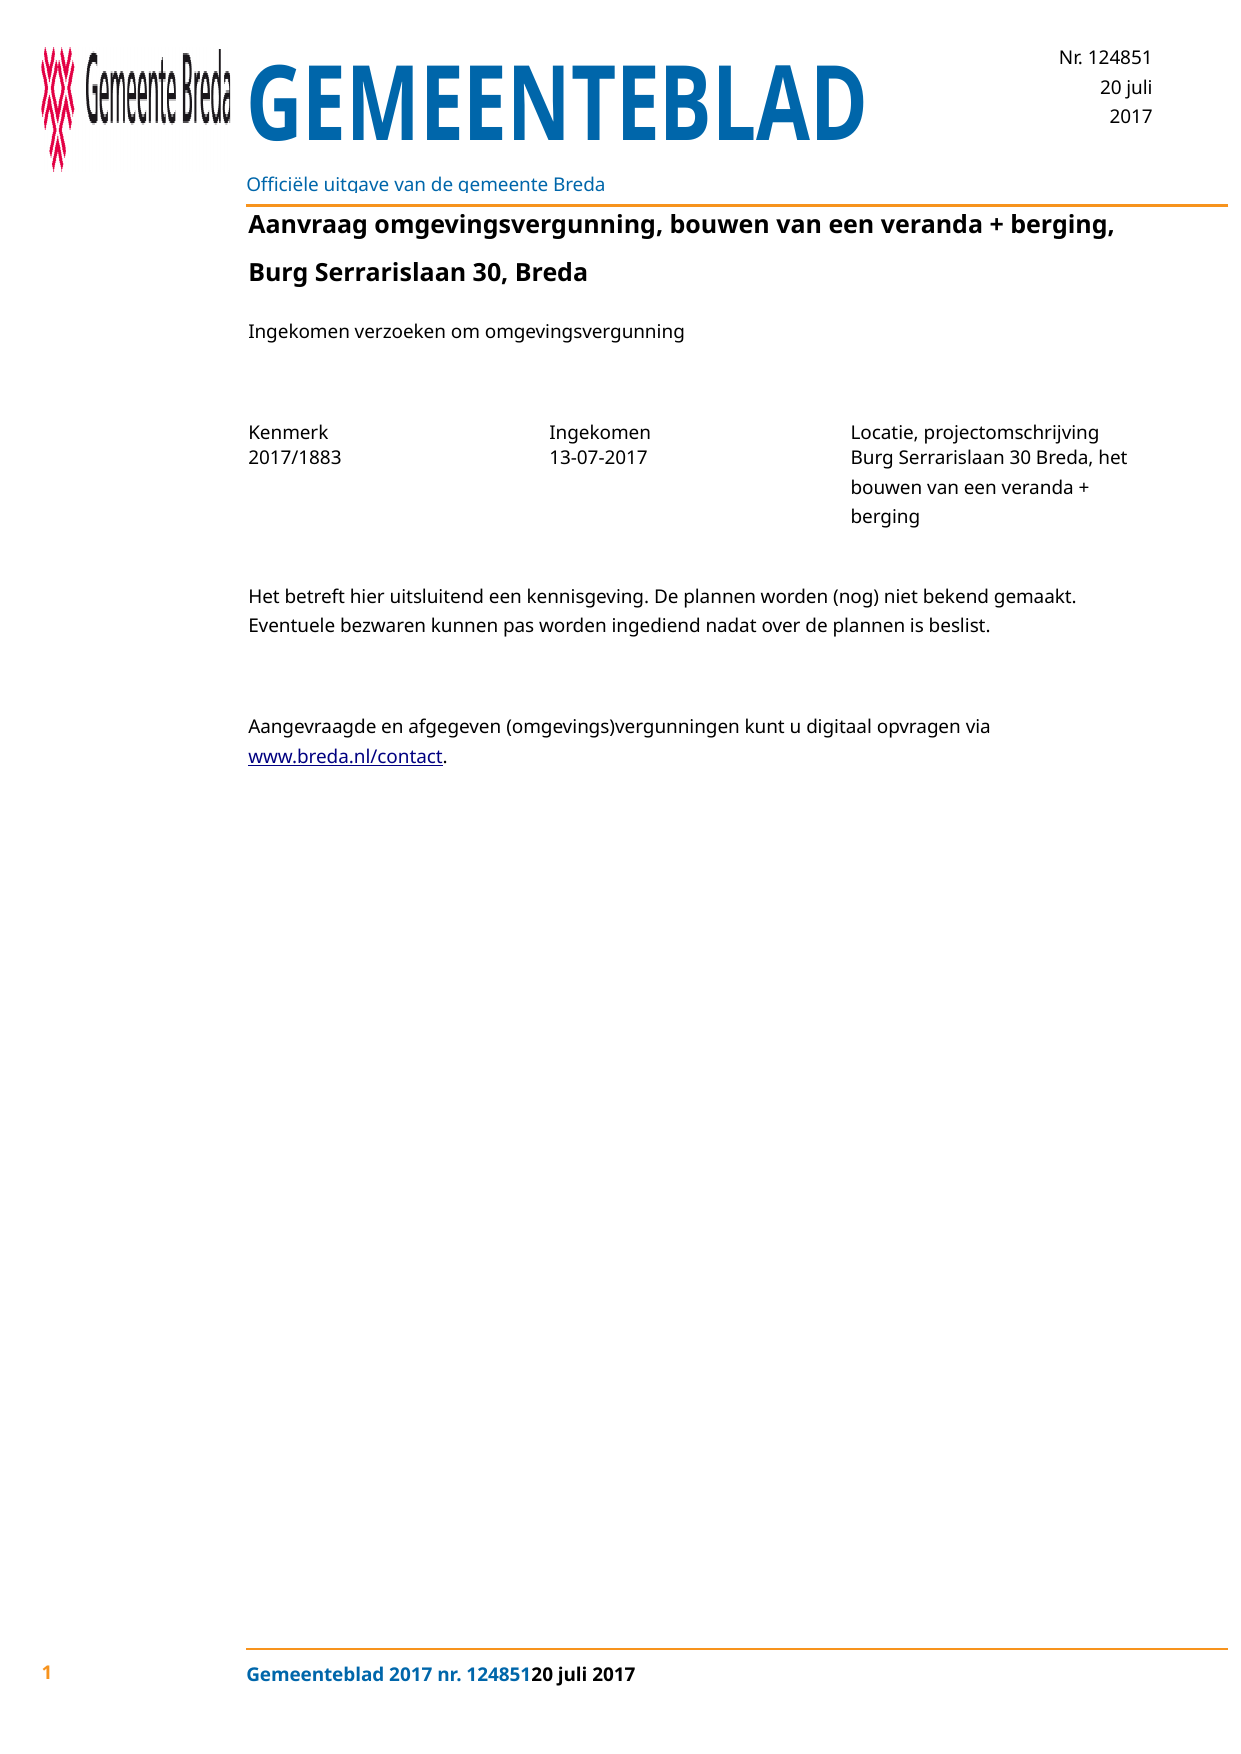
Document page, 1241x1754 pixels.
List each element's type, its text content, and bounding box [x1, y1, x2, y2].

text Ingekomen verzoeken om omgevingsvergunning [248, 318, 1152, 344]
table_cell 2017/1883 [248, 445, 549, 529]
picture [41, 47, 231, 172]
text Aangevraagde en afgegeven (omgevings)vergunningen kunt u digitaal opvragen via www.breda.nl/contact. [248, 713, 1152, 769]
table_header Locatie, projectomschrijving [850, 419, 1152, 444]
table_cell 13-07-2017 [549, 445, 850, 529]
table_header Ingekomen [549, 419, 850, 444]
table_header Kenmerk [248, 419, 549, 444]
text Aanvraag omgevingsvergunning, bouwen van een veranda + berging, Burg Serrarislaan 30, Breda [248, 207, 1152, 288]
text Het betreft hier uitsluitend een kennisgeving. De plannen worden (nog) niet bekend gemaakt. Eventuele bezwaren kunnen pas worden ingediend nadat over de plannen is beslist. [248, 583, 1152, 638]
table_cell Burg Serrarislaan 30 Breda, het bouwen van een veranda + berging [850, 445, 1152, 529]
